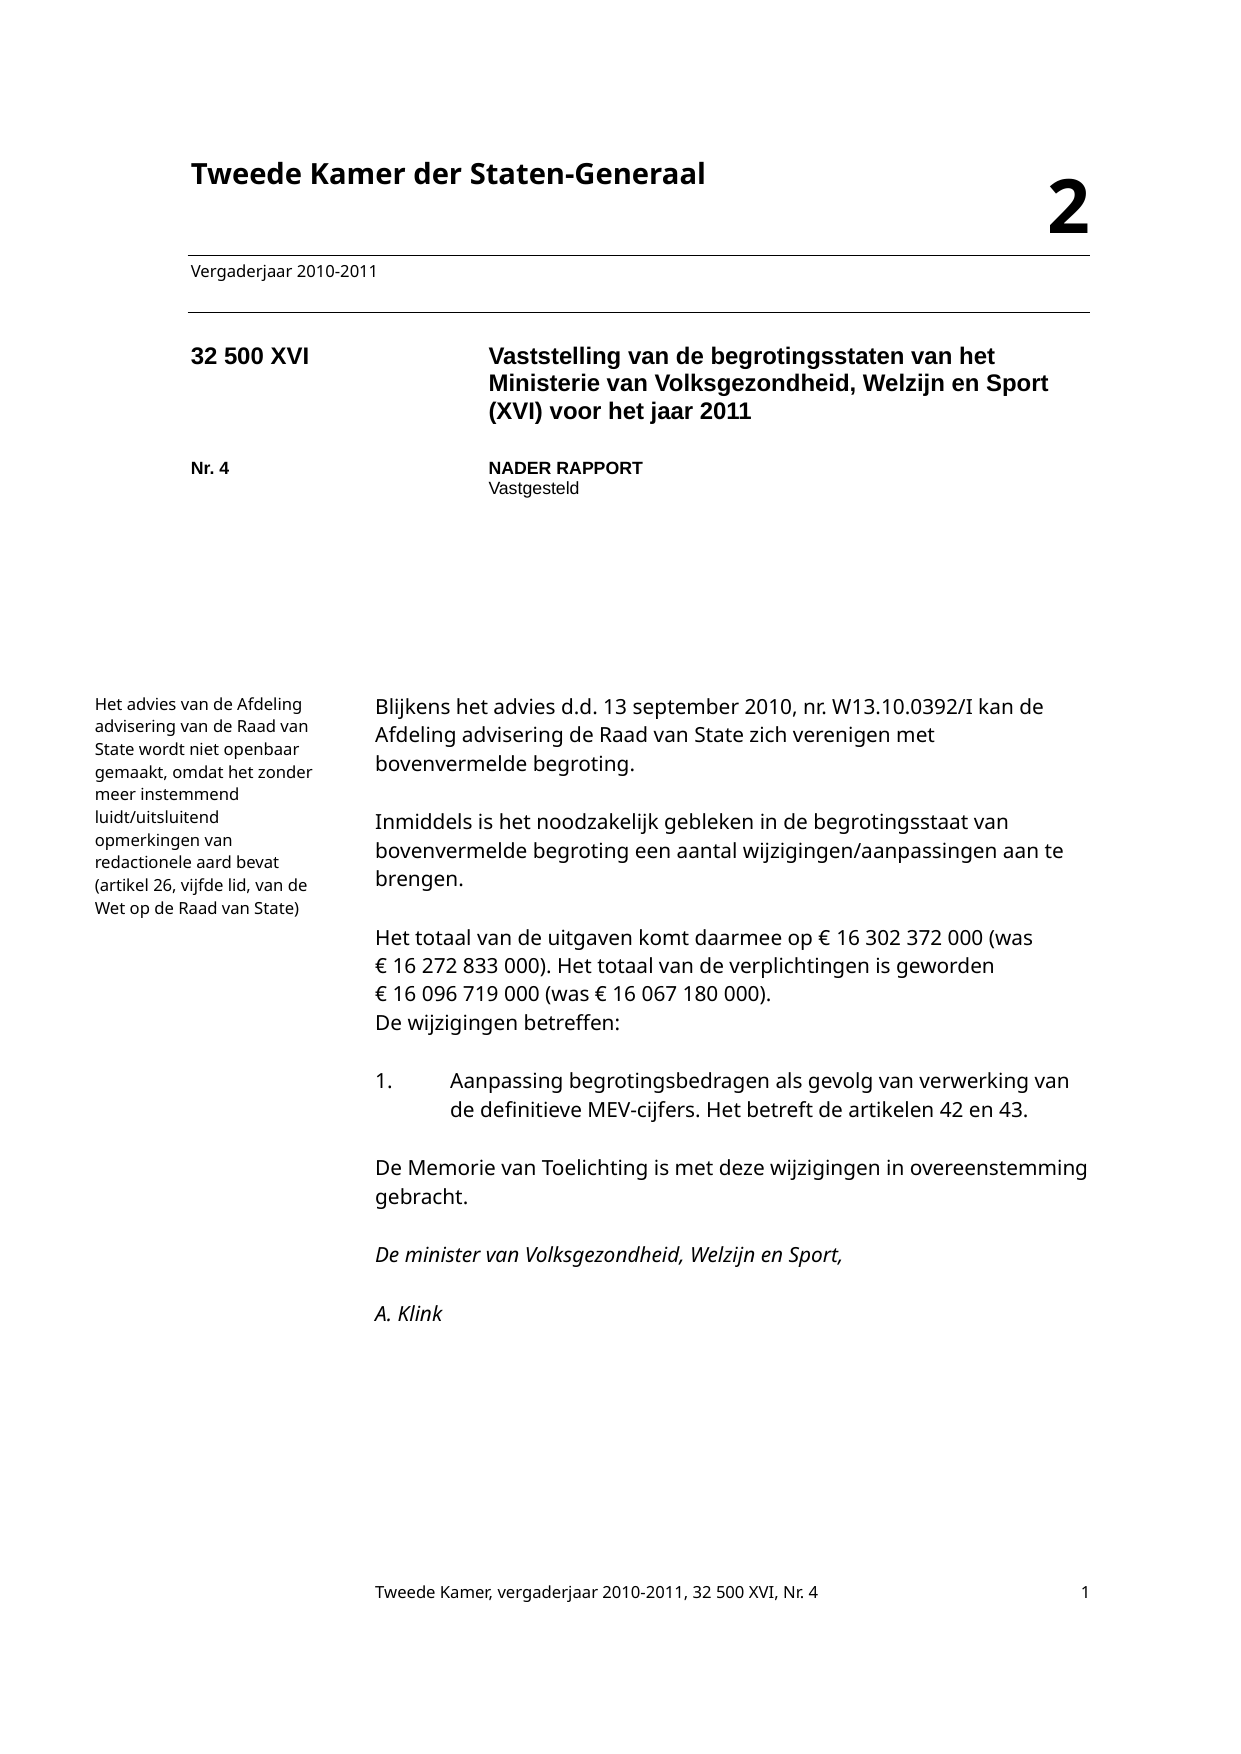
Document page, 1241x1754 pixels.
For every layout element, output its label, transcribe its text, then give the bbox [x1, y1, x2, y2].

table_header Tweede Kamer der Staten-Generaal [188, 150, 909, 255]
table_cell NADER RAPPORT Vastgesteld [485, 455, 1090, 573]
text Blijkens het advies d.d. 13 september 2010, nr. W13.10.0392/I kan de Afdeling advisering de Raad van State zich verenigen met bovenvermelde begroting. [375, 692, 1090, 777]
table_cell [485, 313, 1090, 339]
table_cell 32 500 XVI [188, 339, 485, 454]
table_cell Vaststelling van de begrotingsstaten van het Ministerie van Volksgezondheid, Welzijn en Sport (XVI) voor het jaar 2011 [485, 339, 1090, 454]
table_header 2 [910, 150, 1090, 255]
table_cell [188, 313, 485, 339]
text A. Klink [375, 1299, 1090, 1327]
text Inmiddels is het noodzakelijk gebleken in de begrotingsstaat van bovenvermelde begroting een aantal wijzigingen/aanpassingen aan te brengen. [375, 807, 1090, 893]
table_cell Nr. 4 [188, 455, 485, 573]
table_cell [485, 256, 1090, 312]
text De minister van Volksgezondheid, Welzijn en Sport, [375, 1240, 1090, 1269]
text Het totaal van de uitgaven komt daarmee op € 16 302 372 000 (was € 16 272 833 000). Het totaal van de verplichtingen is geworden € 16 096 719 000 (was € 16 067 180 000). [375, 923, 1090, 1008]
list Aanpassing begrotingsbedragen als gevolg van verwerking van de definitieve MEV-cijfers. Het betreft de artikelen 42 en 43. [375, 1066, 1090, 1123]
text De wijzigingen betreffen: [375, 1008, 1090, 1036]
table_cell Vergaderjaar 2010-2011 [188, 256, 485, 312]
text Het advies van de Afdeling advisering van de Raad van State wordt niet openbaar gemaakt, omdat het zonder meer instemmend luidt/uitsluitend opmerkingen van redactionele aard bevat (artikel 26, vijfde lid, van de Wet op de Raad van State) [94, 692, 328, 919]
text De Memorie van Toelichting is met deze wijzigingen in overeenstemming gebracht. [375, 1153, 1090, 1210]
